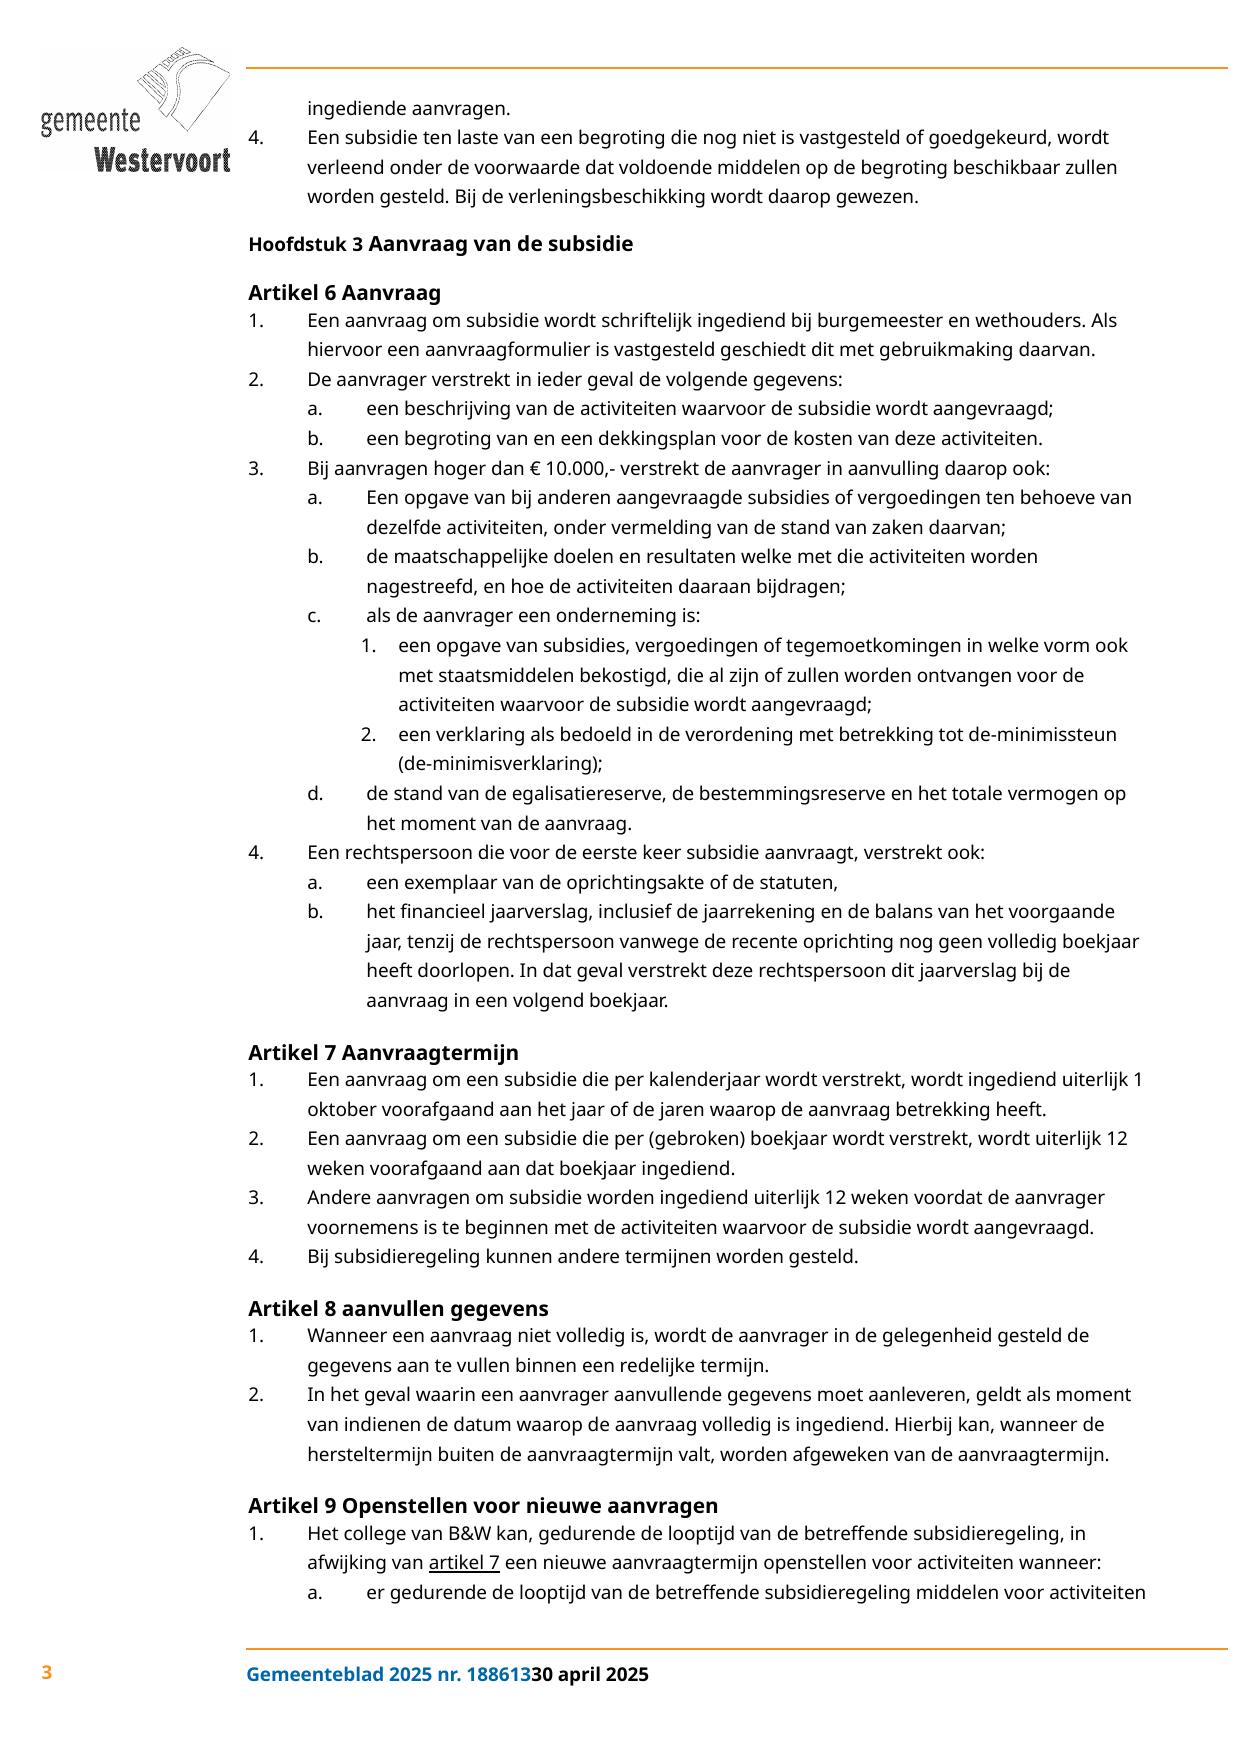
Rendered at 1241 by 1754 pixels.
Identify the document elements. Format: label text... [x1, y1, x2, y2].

text Hoofdstuk 3 Aanvraag van de subsidie [248, 229, 1152, 258]
list Een aanvraag om een subsidie die per (gebroken) boekjaar wordt verstrekt, wordt uiterlijk 12 weken voorafgaand aan dat boekjaar ingediend. [248, 1125, 1152, 1181]
list ingediende aanvragen. [248, 95, 1152, 121]
list Een rechtspersoon die voor de eerste keer subsidie aanvraagt, verstrekt ook: [248, 839, 1152, 865]
list er gedurende de looptijd van de betreffende subsidieregeling middelen voor activiteiten [307, 1579, 1152, 1604]
list Andere aanvragen om subsidie worden ingediend uiterlijk 12 weken voordat de aanvrager voornemens is te beginnen met de activiteiten waarvoor de subsidie wordt aangevraagd. [248, 1184, 1152, 1240]
text Artikel 9 Openstellen voor nieuwe aanvragen [248, 1491, 1152, 1520]
list als de aanvrager een onderneming is: [307, 603, 1152, 628]
list Het college van B&W kan, gedurende de looptijd van de betreffende subsidieregeling, in afwijking van artikel 7 een nieuwe aanvraagtermijn openstellen voor activiteiten wanneer: [248, 1520, 1152, 1575]
list Een aanvraag om een subsidie die per kalenderjaar wordt verstrekt, wordt ingediend uiterlijk 1 oktober voorafgaand aan het jaar of de jaren waarop de aanvraag betrekking heeft. [248, 1066, 1152, 1121]
list De aanvrager verstrekt in ieder geval de volgende gegevens: [248, 366, 1152, 392]
list een opgave van subsidies, vergoedingen of tegemoetkomingen in welke vorm ook met staatsmiddelen bekostigd, die al zijn of zullen worden ontvangen voor de activiteiten waarvoor de subsidie wordt aangevraagd; [361, 632, 1152, 717]
list Wanneer een aanvraag niet volledig is, wordt de aanvrager in de gelegenheid gesteld de gegevens aan te vullen binnen een redelijke termijn. [248, 1322, 1152, 1378]
list een exemplaar van de oprichtingsakte of de statuten, [307, 869, 1152, 895]
list de maatschappelijke doelen en resultaten welke met die activiteiten worden nagestreefd, en hoe de activiteiten daaraan bijdragen; [307, 543, 1152, 599]
list de stand van de egalisatiereserve, de bestemmingsreserve en het totale vermogen op het moment van de aanvraag. [307, 780, 1152, 836]
list een beschrijving van de activiteiten waarvoor de subsidie wordt aangevraagd; [307, 396, 1152, 421]
list Bij subsidieregeling kunnen andere termijnen worden gesteld. [248, 1244, 1152, 1269]
text Artikel 8 aanvullen gegevens [248, 1294, 1152, 1322]
list een begroting van en een dekkingsplan voor de kosten van deze activiteiten. [307, 425, 1152, 451]
text Artikel 6 Aanvraag [248, 278, 1152, 307]
list het financieel jaarverslag, inclusief de jaarrekening en de balans van het voorgaande jaar, tenzij de rechtspersoon vanwege de recente oprichting nog geen volledig boekjaar heeft doorlopen. In dat geval verstrekt deze rechtspersoon dit jaarverslag bij de aanvraag in een volgend boekjaar. [307, 898, 1152, 1013]
list In het geval waarin een aanvrager aanvullende gegevens moet aanleveren, geldt als moment van indienen de datum waarop de aanvraag volledig is ingediend. Hierbij kan, wanneer de hersteltermijn buiten de aanvraagtermijn valt, worden afgeweken van de aanvraagtermijn. [248, 1382, 1152, 1467]
list Bij aanvragen hoger dan € 10.000,- verstrekt de aanvrager in aanvulling daarop ook: [248, 455, 1152, 481]
list Een aanvraag om subsidie wordt schriftelijk ingediend bij burgemeester en wethouders. Als hiervoor een aanvraagformulier is vastgesteld geschiedt dit met gebruikmaking daarvan. [248, 307, 1152, 362]
list Een subsidie ten laste van een begroting die nog niet is vastgesteld of goedgekeurd, wordt verleend onder de voorwaarde dat voldoende middelen op de begroting beschikbaar zullen worden gesteld. Bij de verleningsbeschikking wordt daarop gewezen. [248, 124, 1152, 209]
text Artikel 7 Aanvraagtermijn [248, 1038, 1152, 1066]
list een verklaring als bedoeld in de verordening met betrekking tot de-minimissteun (de-minimisverklaring); [361, 721, 1152, 776]
list Een opgave van bij anderen aangevraagde subsidies of vergoedingen ten behoeve van dezelfde activiteiten, onder vermelding van de stand van zaken daarvan; [307, 484, 1152, 540]
picture [41, 47, 231, 172]
